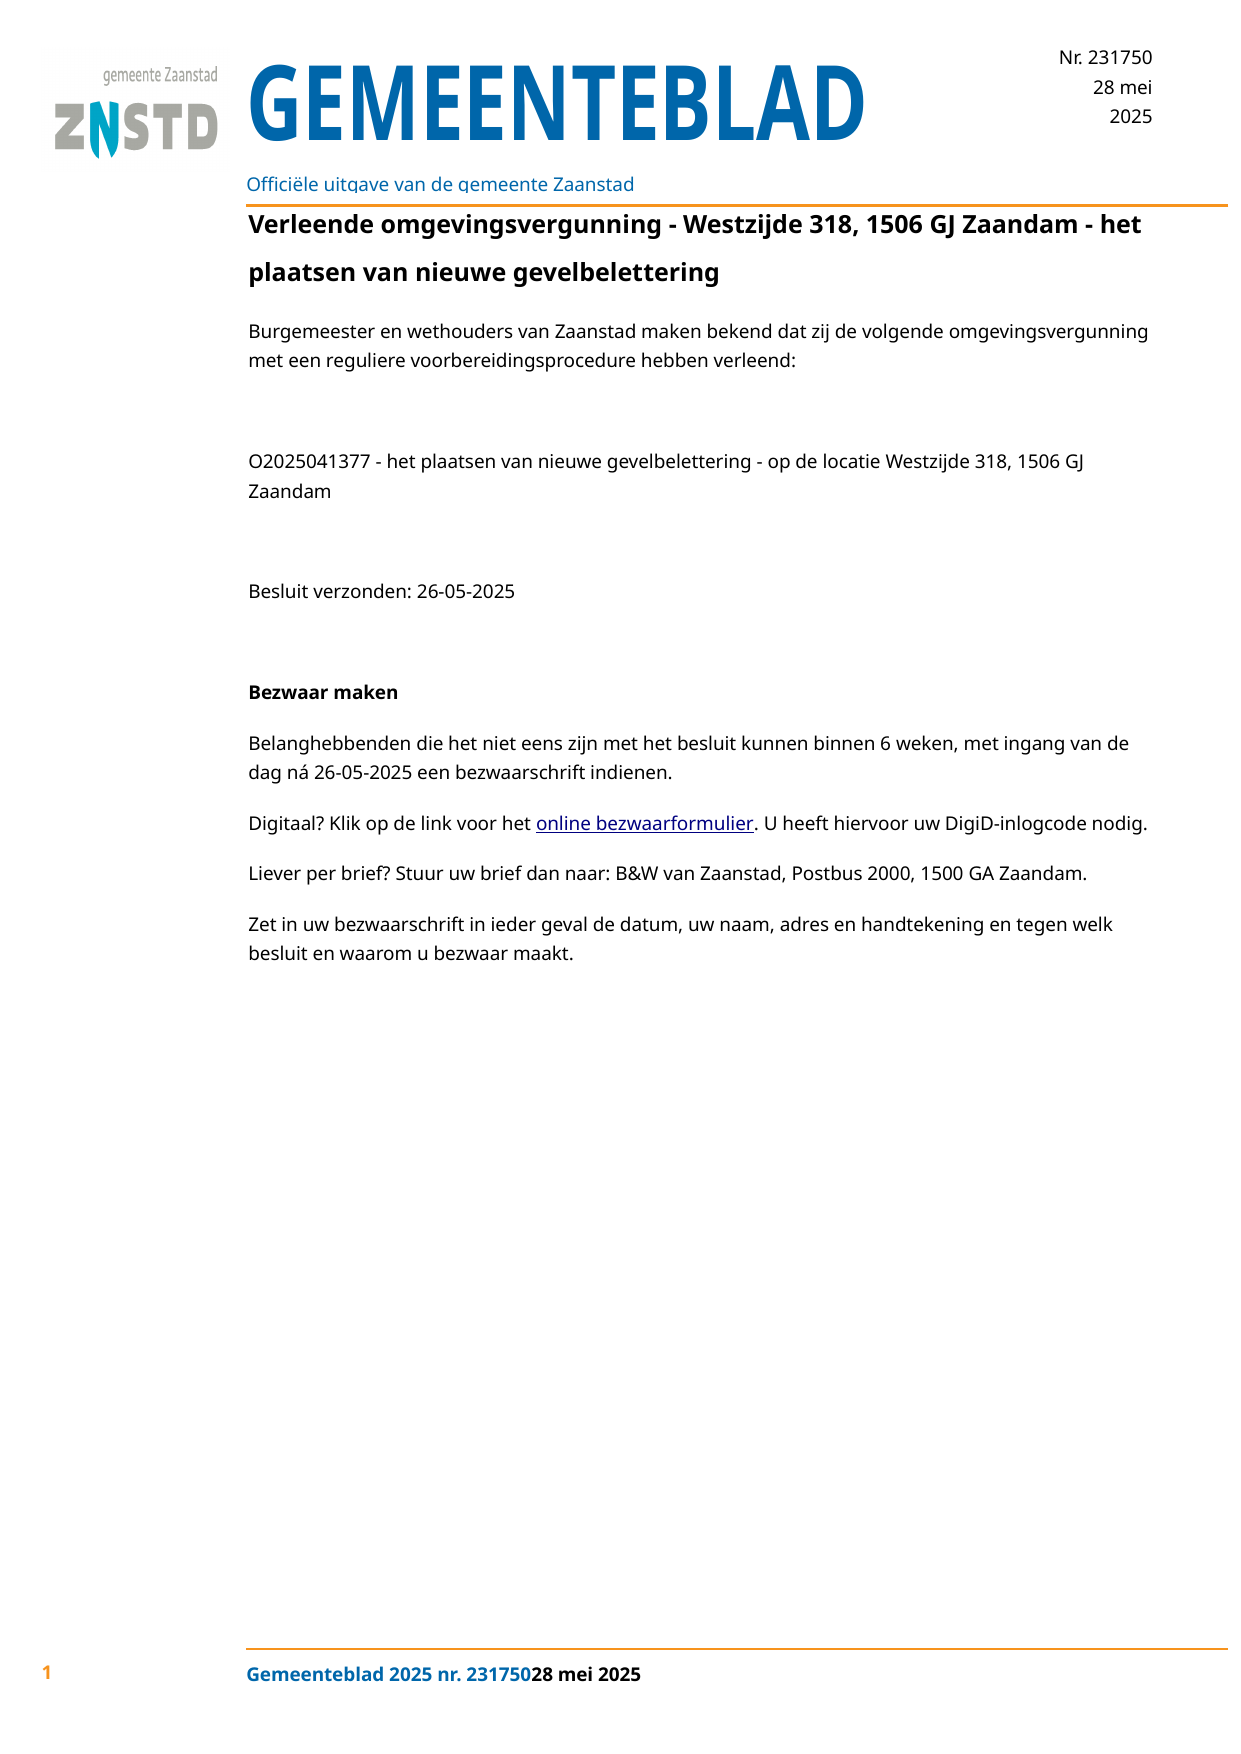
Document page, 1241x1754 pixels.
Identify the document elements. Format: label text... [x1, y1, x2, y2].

text Zet in uw bezwaarschrift in ieder geval de datum, uw naam, adres en handtekening en tegen welk besluit en waarom u bezwaar maakt. [248, 911, 1152, 966]
picture [41, 47, 231, 172]
text Liever per brief? Stuur uw brief dan naar: B&W van Zaanstad, Postbus 2000, 1500 GA Zaandam. [248, 860, 1152, 886]
text Verleende omgevingsvergunning - Westzijde 318, 1506 GJ Zaandam - het plaatsen van nieuwe gevelbelettering [248, 207, 1152, 288]
text Besluit verzonden: 26-05-2025 [248, 579, 1152, 604]
text Digitaal? Klik op de link voor het online bezwaarformulier. U heeft hiervoor uw DigiD-inlogcode nodig. [248, 810, 1152, 836]
text O2025041377 - het plaatsen van nieuwe gevelbelettering - op de locatie Westzijde 318, 1506 GJ Zaandam [248, 448, 1152, 504]
text Burgemeester en wethouders van Zaanstad maken bekend dat zij de volgende omgevingsvergunning met een reguliere voorbereidingsprocedure hebben verleend: [248, 318, 1152, 373]
text Bezwaar maken [248, 679, 1152, 705]
text Belanghebbenden die het niet eens zijn met het besluit kunnen binnen 6 weken, met ingang van de dag ná 26-05-2025 een bezwaarschrift indienen. [248, 730, 1152, 785]
